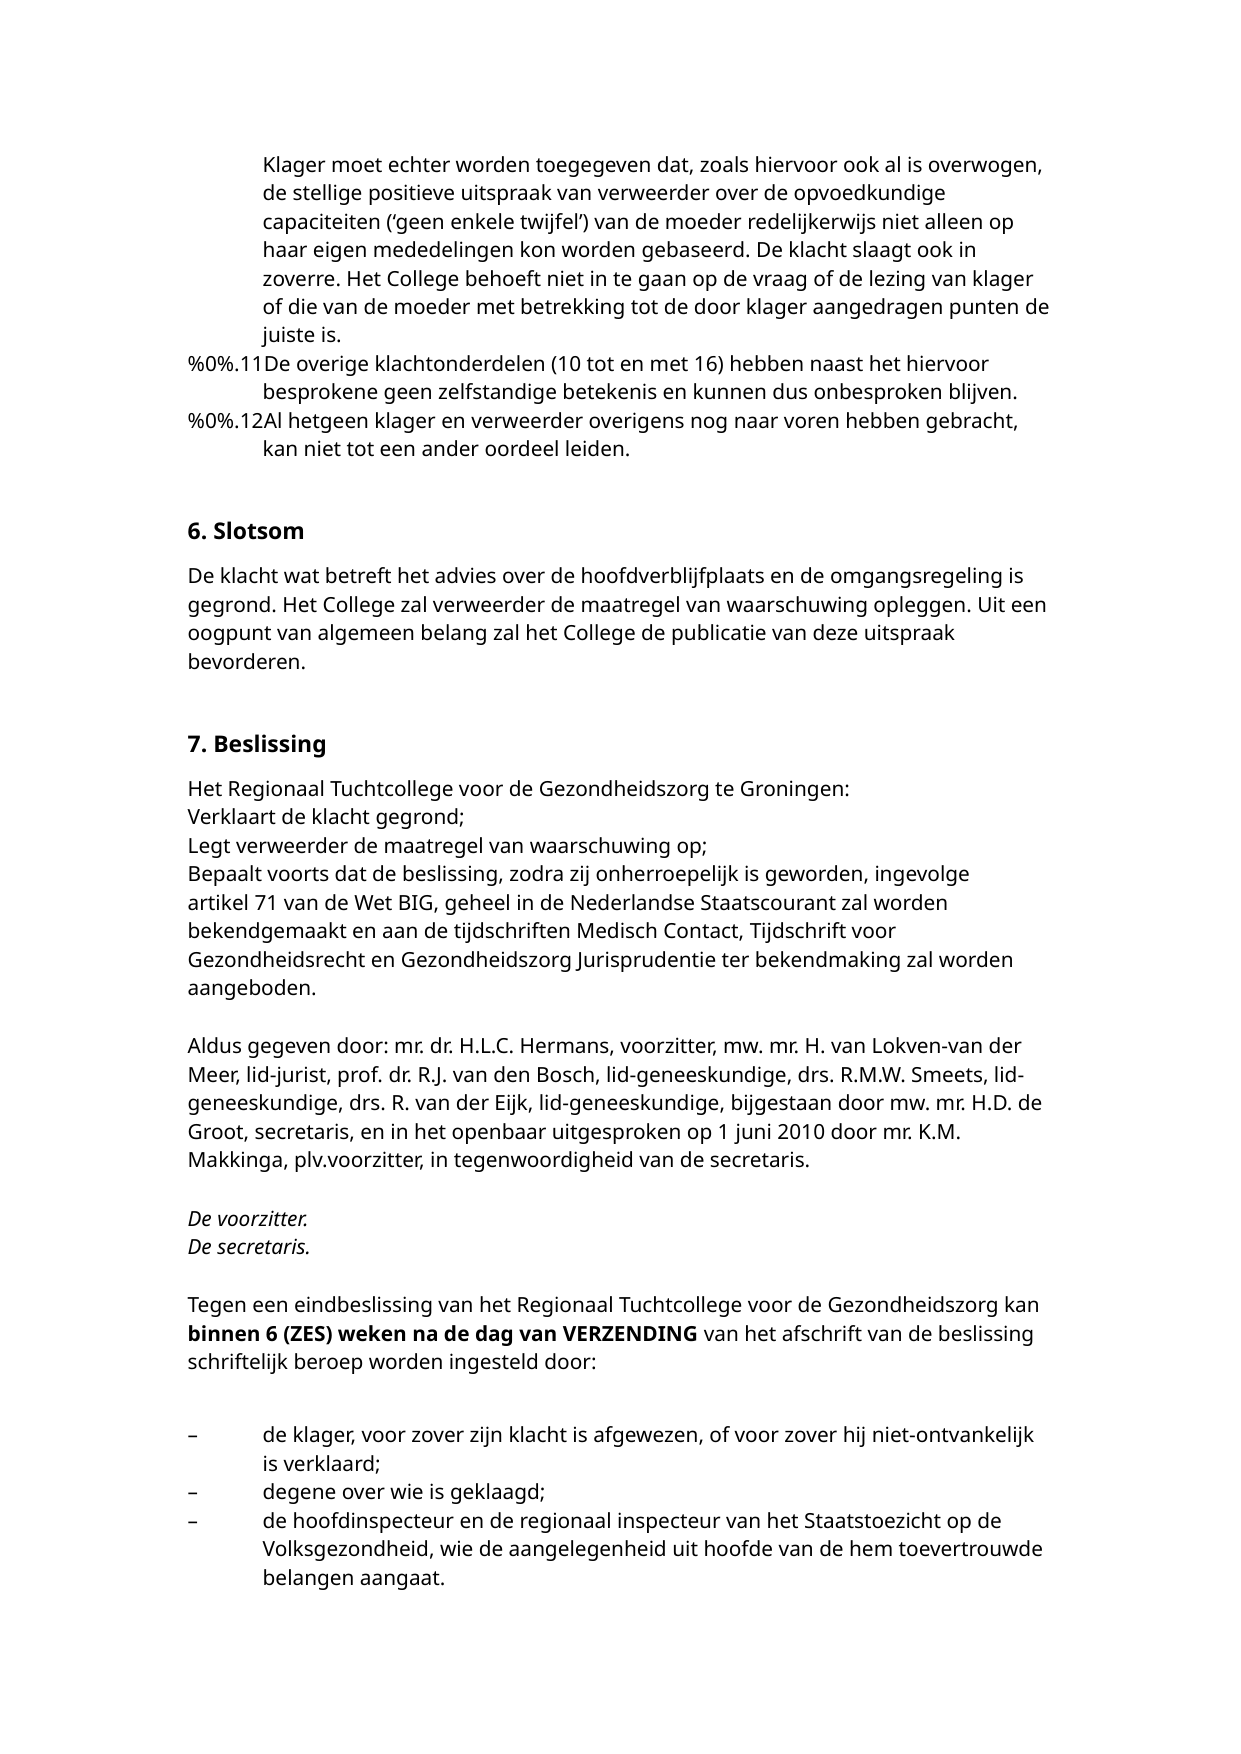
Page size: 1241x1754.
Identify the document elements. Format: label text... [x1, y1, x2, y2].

text Legt verweerder de maatregel van waarschuwing op; [187, 831, 1053, 859]
list degene over wie is geklaagd; [187, 1477, 1053, 1506]
list Klager moet echter worden toegegeven dat, zoals hiervoor ook al is overwogen, de stellige positieve uitspraak van verweerder over de opvoedkundige capaciteiten (‘geen enkele twijfel’) van de moeder redelijkerwijs niet alleen op haar eigen mededelingen kon worden gebaseerd. De klacht slaagt ook in zoverre. Het College behoeft niet in te gaan op de vraag of de lezing van klager of die van de moeder met betrekking tot de door klager aangedragen punten de juiste is. [187, 150, 1053, 349]
text De klacht wat betreft het advies over de hoofdverblijfplaats en de omgangsregeling is gegrond. Het College zal verweerder de maatregel van waarschuwing opleggen. Uit een oogpunt van algemeen belang zal het College de publicatie van deze uitspraak bevorderen. [187, 562, 1053, 675]
text Bepaalt voorts dat de beslissing, zodra zij onherroepelijk is geworden, ingevolge artikel 71 van de Wet BIG, geheel in de Nederlandse Staatscourant zal worden bekendgemaakt en aan de tijdschriften Medisch Contact, Tijdschrift voor Gezondheidsrecht en Gezondheidszorg Jurisprudentie ter bekendmaking zal worden aangeboden. [187, 859, 1053, 1002]
text De secretaris. [187, 1232, 1053, 1261]
text De voorzitter. [187, 1204, 1053, 1232]
text Aldus gegeven door: mr. dr. H.L.C. Hermans, voorzitter, mw. mr. H. van Lokven-van der Meer, lid-jurist, prof. dr. R.J. van den Bosch, lid-geneeskundige, drs. R.M.W. Smeets, lid-geneeskundige, drs. R. van der Eijk, lid-geneeskundige, bijgestaan door mw. mr. H.D. de Groot, secretaris, en in het openbaar uitgesproken op 1 juni 2010 door mr. K.M. Makkinga, plv.voorzitter, in tegenwoordigheid van de secretaris. [187, 1032, 1053, 1174]
list de klager, voor zover zijn klacht is afgewezen, of voor zover hij niet-ontvankelijk is verklaard; [187, 1420, 1053, 1477]
subtitle 6. Slotsom [187, 515, 1053, 547]
text Tegen een eindbeslissing van het Regionaal Tuchtcollege voor de Gezondheidszorg kan binnen 6 (ZES) weken na de dag van VERZENDING van het afschrift van de beslissing schriftelijk beroep worden ingesteld door: [187, 1291, 1053, 1376]
subtitle 7. Beslissing [187, 728, 1053, 759]
text Het Regionaal Tuchtcollege voor de Gezondheidszorg te Groningen: [187, 774, 1053, 802]
list Al hetgeen klager en verweerder overigens nog naar voren hebben gebracht, kan niet tot een ander oordeel leiden. [187, 406, 1053, 463]
list De overige klachtonderdelen (10 tot en met 16) hebben naast het hiervoor besprokene geen zelfstandige betekenis en kunnen dus onbesproken blijven. [187, 349, 1053, 406]
list de hoofdinspecteur en de regionaal inspecteur van het Staatstoezicht op de Volksgezondheid, wie de aangelegenheid uit hoofde van de hem toevertrouwde belangen aangaat. [187, 1506, 1053, 1591]
text Verklaart de klacht gegrond; [187, 802, 1053, 831]
